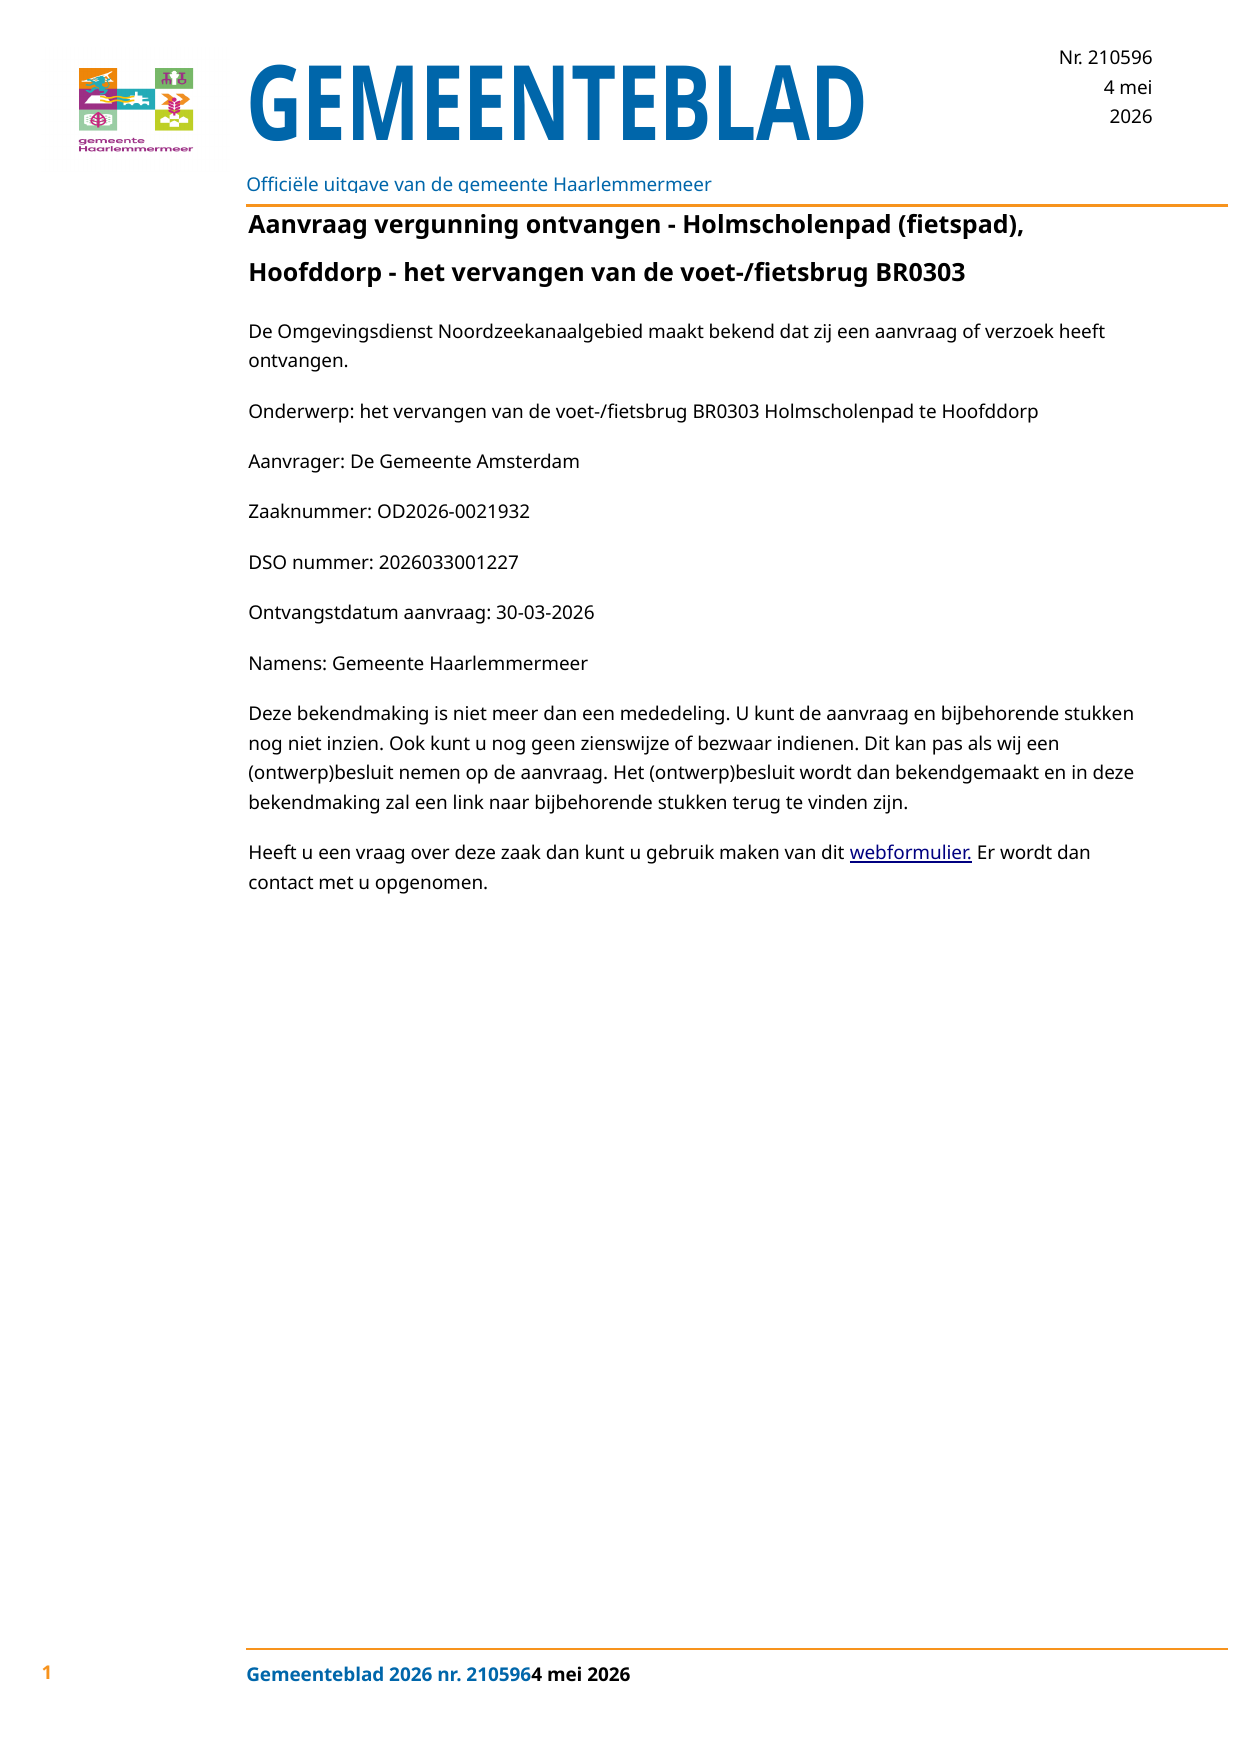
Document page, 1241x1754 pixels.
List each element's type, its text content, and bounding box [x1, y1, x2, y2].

picture [41, 47, 231, 172]
text De Omgevingsdienst Noordzeekanaalgebied maakt bekend dat zij een aanvraag of verzoek heeft ontvangen. [248, 318, 1152, 373]
text Aanvrager: De Gemeente Amsterdam [248, 448, 1152, 474]
text Zaaknummer: OD2026-0021932 [248, 499, 1152, 524]
text Heeft u een vraag over deze zaak dan kunt u gebruik maken van dit webformulier. Er wordt dan contact met u opgenomen. [248, 839, 1152, 895]
text Aanvraag vergunning ontvangen - Holmscholenpad (fietspad), Hoofddorp - het vervangen van de voet-/fietsbrug BR0303 [248, 207, 1152, 288]
text Ontvangstdatum aanvraag: 30-03-2026 [248, 599, 1152, 625]
text DSO nummer: 2026033001227 [248, 549, 1152, 575]
text Namens: Gemeente Haarlemmermeer [248, 650, 1152, 676]
text Onderwerp: het vervangen van de voet-/fietsbrug BR0303 Holmscholenpad te Hoofddorp [248, 398, 1152, 424]
text Deze bekendmaking is niet meer dan een mededeling. U kunt de aanvraag en bijbehorende stukken nog niet inzien. Ook kunt u nog geen zienswijze of bezwaar indienen. Dit kan pas als wij een (ontwerp)besluit nemen op de aanvraag. Het (ontwerp)besluit wordt dan bekendgemaakt en in deze bekendmaking zal een link naar bijbehorende stukken terug te vinden zijn. [248, 700, 1152, 815]
